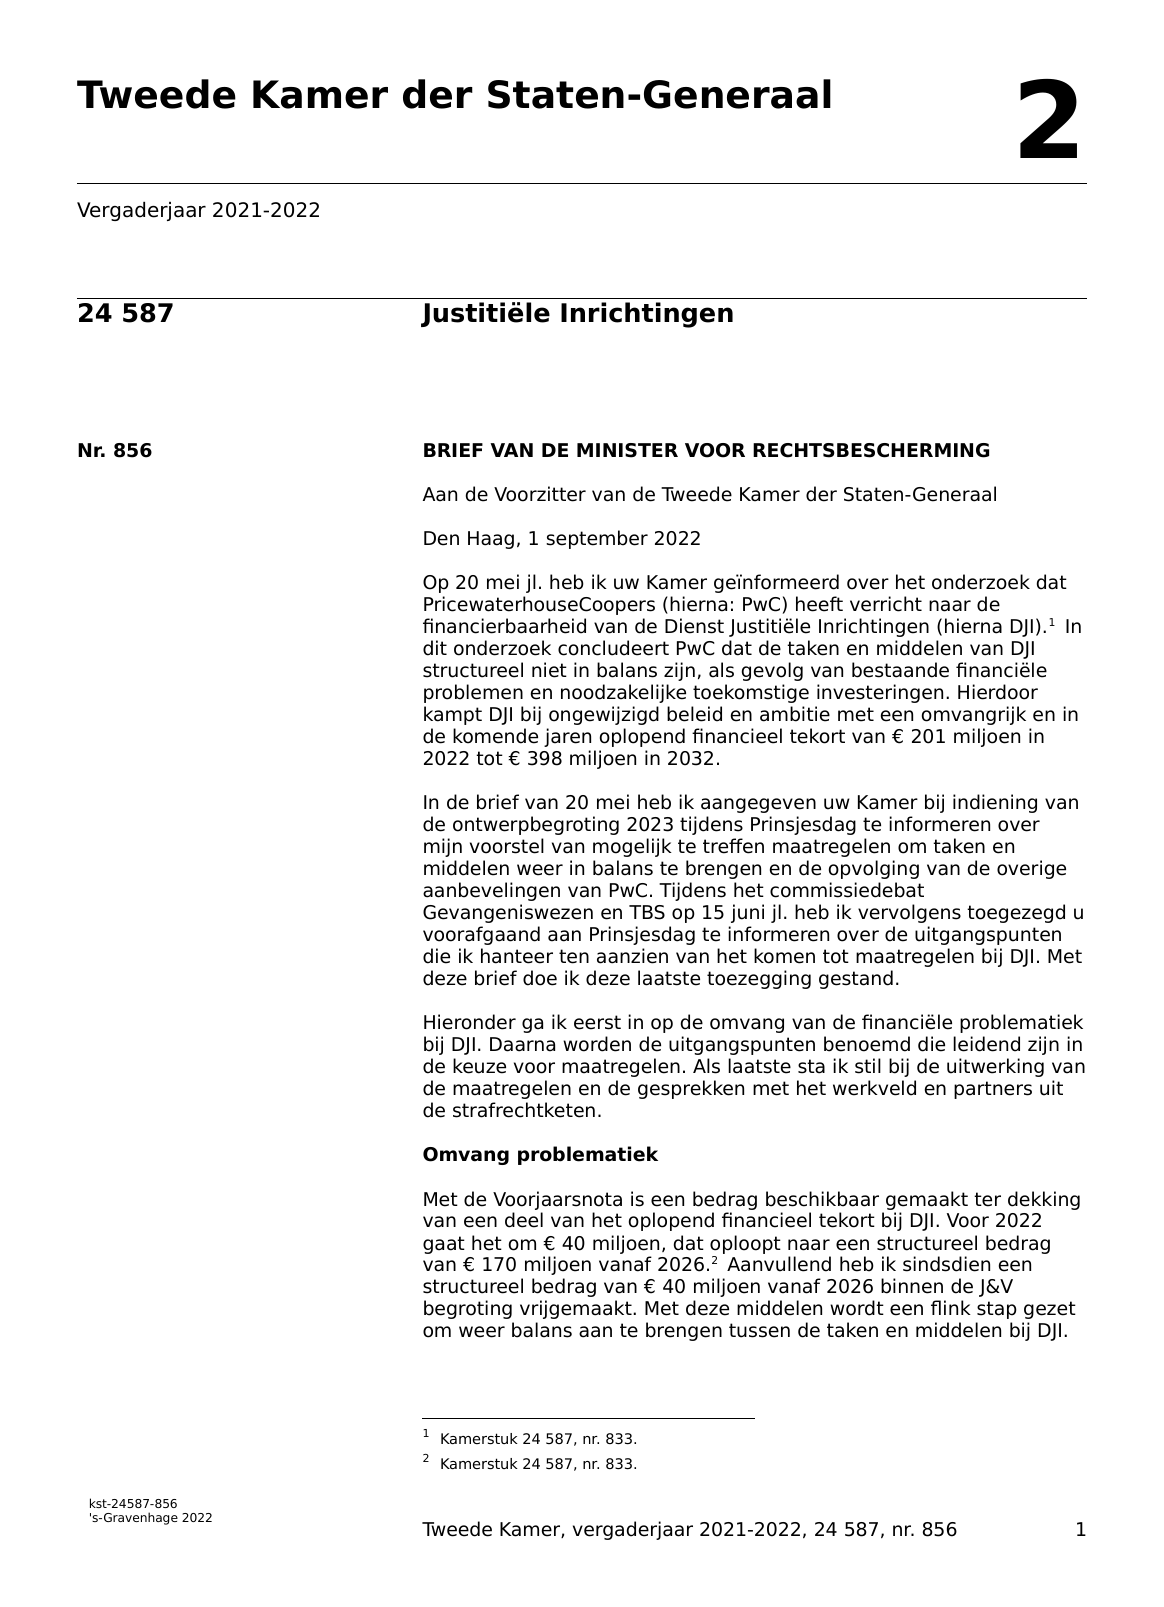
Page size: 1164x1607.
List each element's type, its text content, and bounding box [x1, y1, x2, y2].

text kst-24587-856 [88, 1497, 323, 1511]
subtitle Omvang problematiek [422, 1144, 1087, 1166]
table_cell Vergaderjaar 2021-2022 [77, 184, 1087, 298]
text 's-Gravenhage 2022 [88, 1511, 323, 1525]
text Den Haag, 1 september 2022 [422, 528, 1087, 550]
text Kamerstuk 24 587, nr. 833. [422, 1452, 1087, 1474]
text Aan de Voorzitter van de Tweede Kamer der Staten-Generaal [422, 484, 1087, 506]
subtitle 24 587 Justitiële Inrichtingen [77, 299, 1087, 329]
text Op 20 mei jl. heb ik uw Kamer geïnformeerd over het onderzoek dat PricewaterhouseCoopers (hierna: PwC) heeft verricht naar de financierbaarheid van de Dienst Justitiële Inrichtingen (hierna DJI). In dit onderzoek concludeert PwC dat de taken en middelen van DJI structureel niet in balans zijn, als gevolg van bestaande financiële problemen en noodzakelijke toekomstige investeringen. Hierdoor kampt DJI bij ongewijzigd beleid en ambitie met een omvangrijk en in de komende jaren oplopend financieel tekort van € 201 miljoen in 2022 tot € 398 miljoen in 2032. [422, 572, 1087, 770]
subtitle Nr. 856 BRIEF VAN DE MINISTER VOOR RECHTSBESCHERMING [77, 440, 1087, 462]
table_header 2 [886, 59, 1087, 183]
text Met de Voorjaarsnota is een bedrag beschikbaar gemaakt ter dekking van een deel van het oplopend financieel tekort bij DJI. Voor 2022 gaat het om € 40 miljoen, dat oploopt naar een structureel bedrag van € 170 miljoen vanaf 2026. Aanvullend heb ik sindsdien een structureel bedrag van € 40 miljoen vanaf 2026 binnen de J&V begroting vrijgemaakt. Met deze middelen wordt een flink stap gezet om weer balans aan te brengen tussen de taken en middelen bij DJI. [422, 1188, 1087, 1342]
text In de brief van 20 mei heb ik aangegeven uw Kamer bij indiening van de ontwerpbegroting 2023 tijdens Prinsjesdag te informeren over mijn voorstel van mogelijk te treffen maatregelen om taken en middelen weer in balans te brengen en de opvolging van de overige aanbevelingen van PwC. Tijdens het commissiedebat Gevangeniswezen en TBS op 15 juni jl. heb ik vervolgens toegezegd u voorafgaand aan Prinsjesdag te informeren over de uitgangspunten die ik hanteer ten aanzien van het komen tot maatregelen bij DJI. Met deze brief doe ik deze laatste toezegging gestand. [422, 792, 1087, 990]
text Hieronder ga ik eerst in op de omvang van de financiële problematiek bij DJI. Daarna worden de uitgangspunten benoemd die leidend zijn in de keuze voor maatregelen. Als laatste sta ik stil bij de uitwerking van de maatregelen en de gesprekken met het werkveld en partners uit de strafrechtketen. [422, 1012, 1087, 1122]
table_header Tweede Kamer der Staten-Generaal [77, 59, 886, 183]
text Kamerstuk 24 587, nr. 833. [422, 1427, 1087, 1449]
